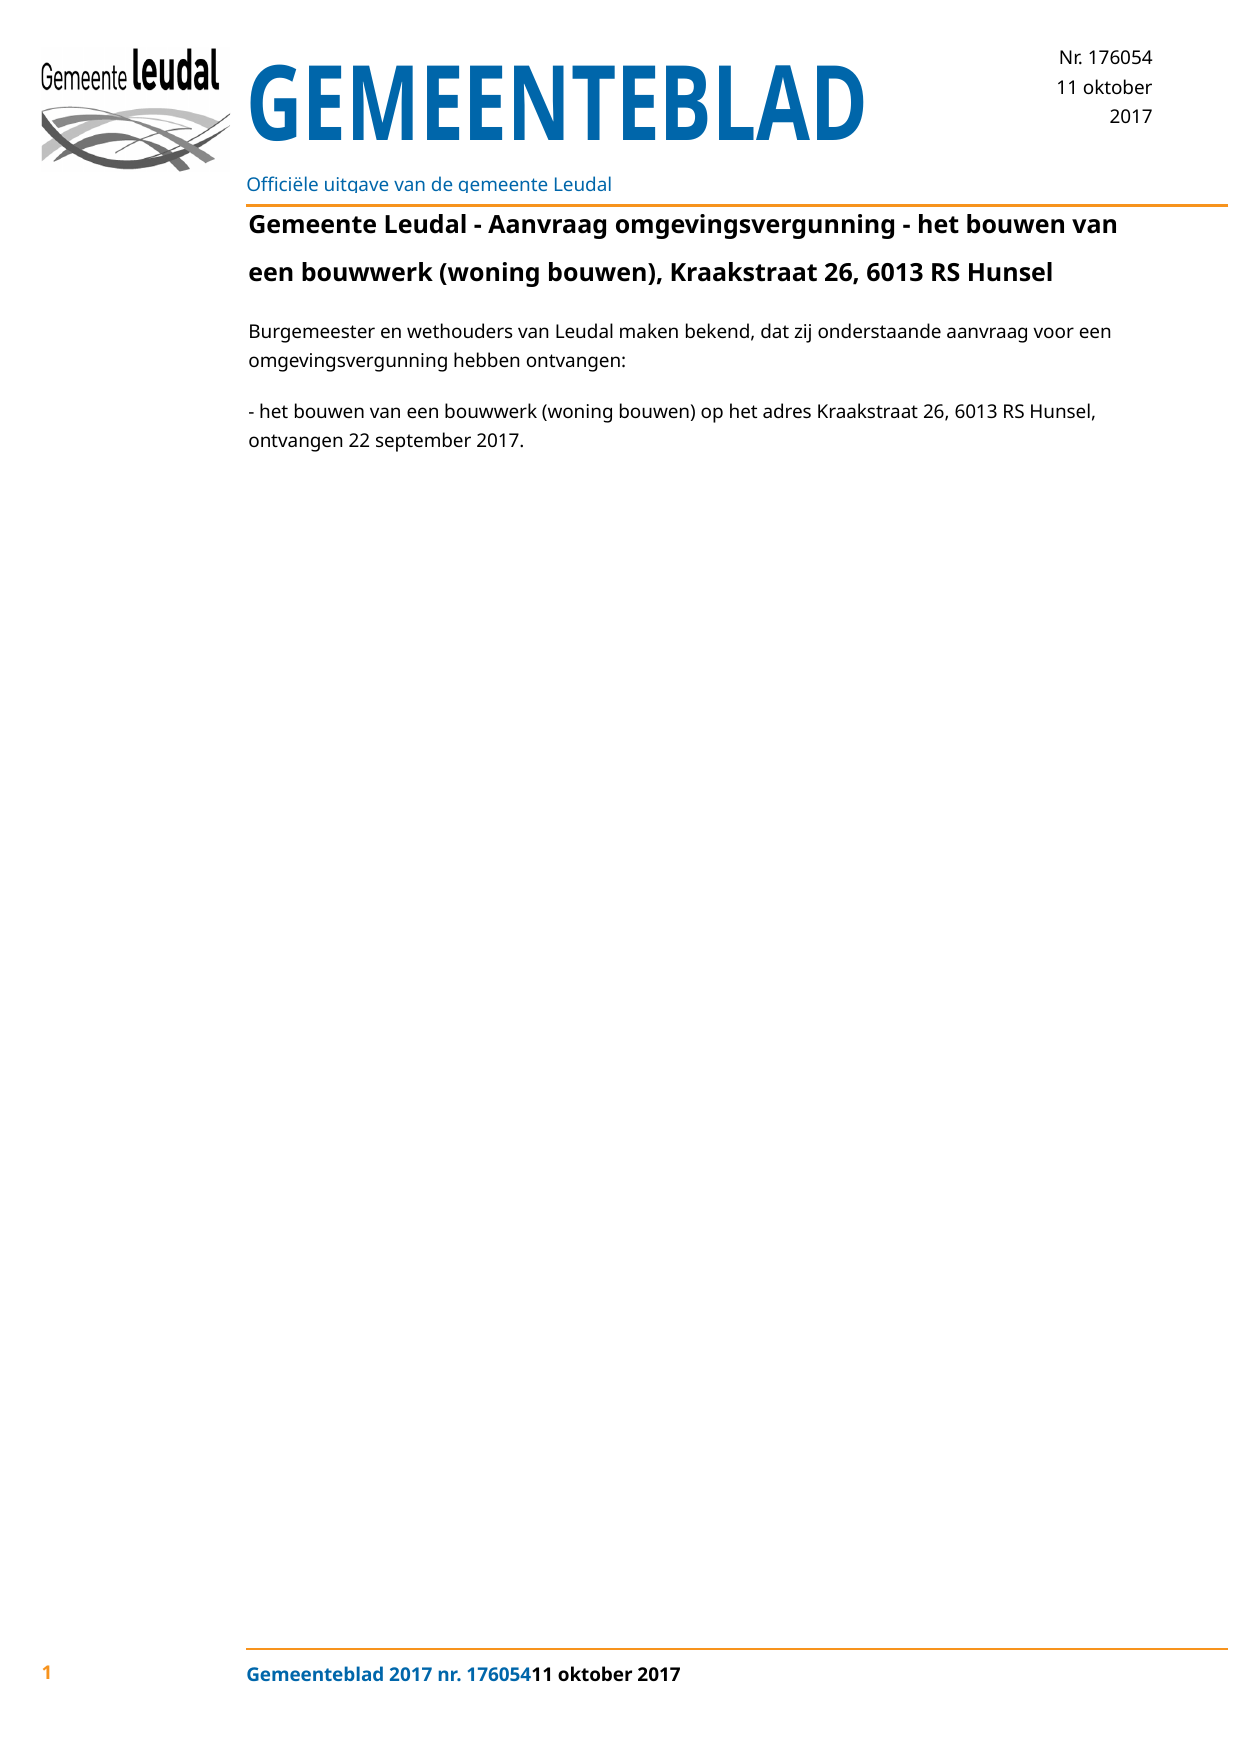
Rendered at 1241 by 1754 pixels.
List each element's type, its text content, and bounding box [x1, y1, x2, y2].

text Burgemeester en wethouders van Leudal maken bekend, dat zij onderstaande aanvraag voor een omgevingsvergunning hebben ontvangen: [248, 318, 1152, 373]
picture [41, 47, 231, 172]
text - het bouwen van een bouwwerk (woning bouwen) op het adres Kraakstraat 26, 6013 RS Hunsel, ontvangen 22 september 2017. [248, 398, 1152, 453]
text Gemeente Leudal - Aanvraag omgevingsvergunning - het bouwen van een bouwwerk (woning bouwen), Kraakstraat 26, 6013 RS Hunsel [248, 207, 1152, 288]
